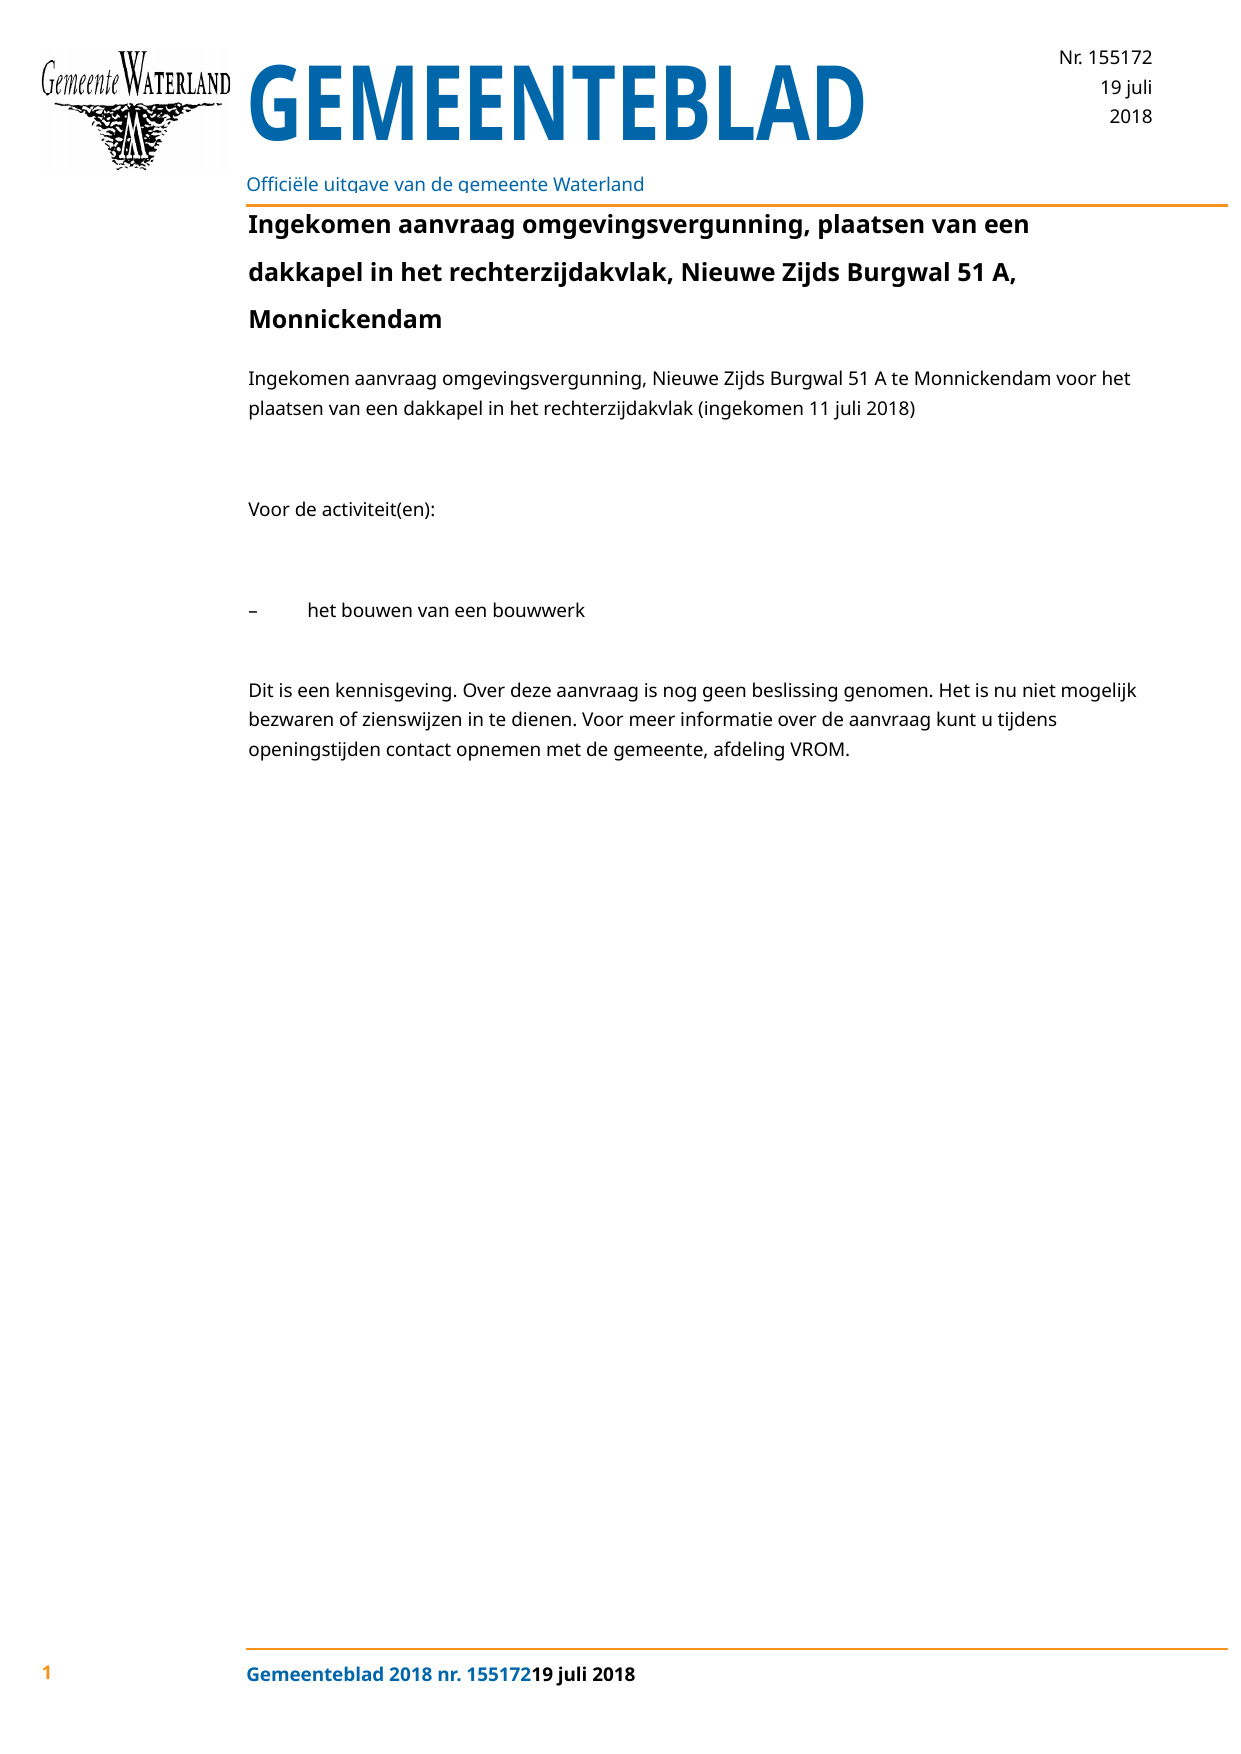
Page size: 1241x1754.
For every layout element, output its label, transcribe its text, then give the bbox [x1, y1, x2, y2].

text Voor de activiteit(en): [248, 496, 1152, 522]
text Dit is een kennisgeving. Over deze aanvraag is nog geen beslissing genomen. Het is nu niet mogelijk bezwaren of zienswijzen in te dienen. Voor meer informatie over de aanvraag kunt u tijdens openingstijden contact opnemen met de gemeente, afdeling VROM. [248, 677, 1152, 762]
text Ingekomen aanvraag omgevingsvergunning, Nieuwe Zijds Burgwal 51 A te Monnickendam voor het plaatsen van een dakkapel in het rechterzijdakvlak (ingekomen 11 juli 2018) [248, 366, 1152, 421]
text Ingekomen aanvraag omgevingsvergunning, plaatsen van een dakkapel in het rechterzijdakvlak, Nieuwe Zijds Burgwal 51 A, Monnickendam [248, 207, 1152, 336]
list het bouwen van een bouwwerk [248, 597, 1152, 622]
picture [41, 47, 231, 172]
